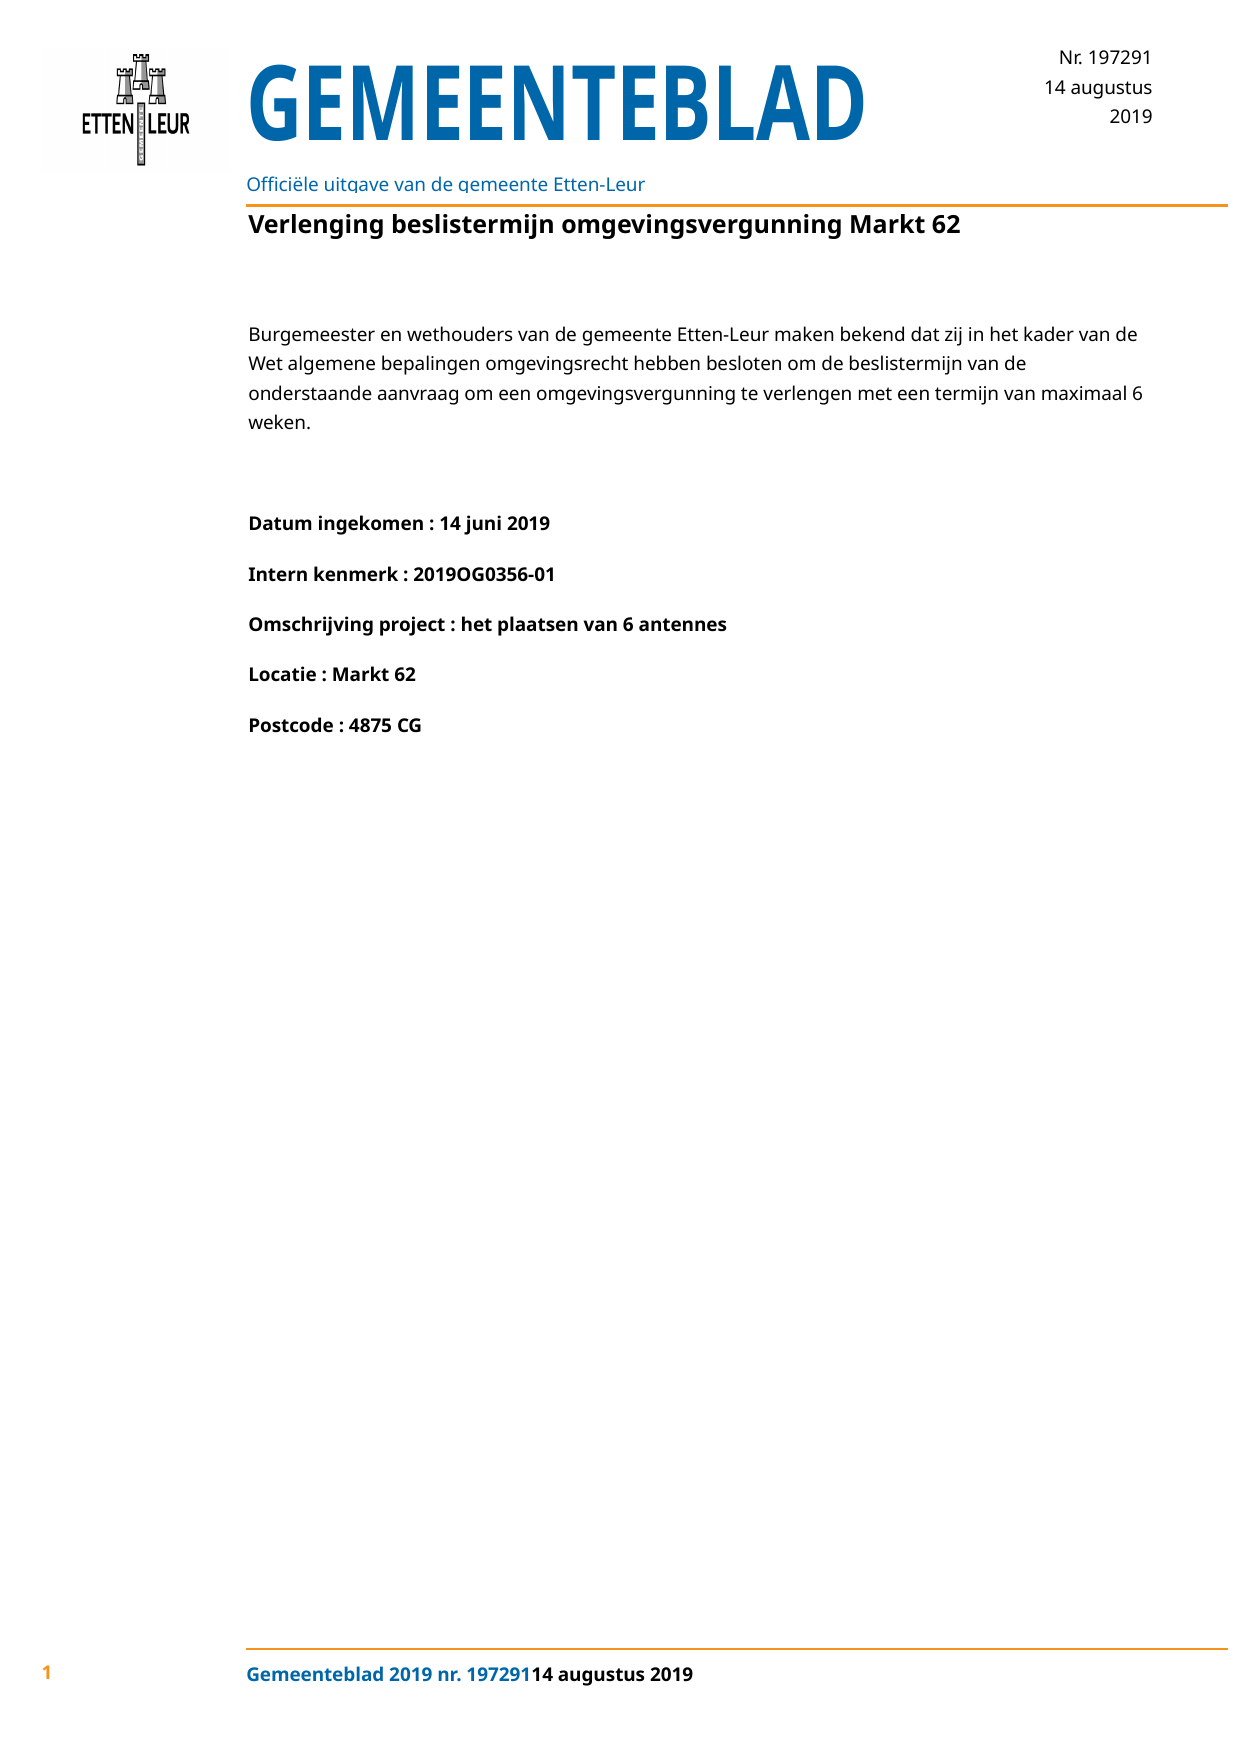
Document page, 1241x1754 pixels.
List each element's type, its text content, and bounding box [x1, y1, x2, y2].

picture [41, 47, 231, 172]
text Postcode : 4875 CG [248, 712, 1152, 738]
text Intern kenmerk : 2019OG0356-01 [248, 561, 1152, 586]
text Omschrijving project : het plaatsen van 6 antennes [248, 611, 1152, 637]
text Verlenging beslistermijn omgevingsvergunning Markt 62 [248, 207, 1152, 241]
text Locatie : Markt 62 [248, 662, 1152, 687]
text Burgemeester en wethouders van de gemeente Etten-Leur maken bekend dat zij in het kader van de Wet algemene bepalingen omgevingsrecht hebben besloten om de beslistermijn van de onderstaande aanvraag om een omgevingsvergunning te verlengen met een termijn van maximaal 6 weken. [248, 321, 1152, 435]
text Datum ingekomen : 14 juni 2019 [248, 510, 1152, 536]
